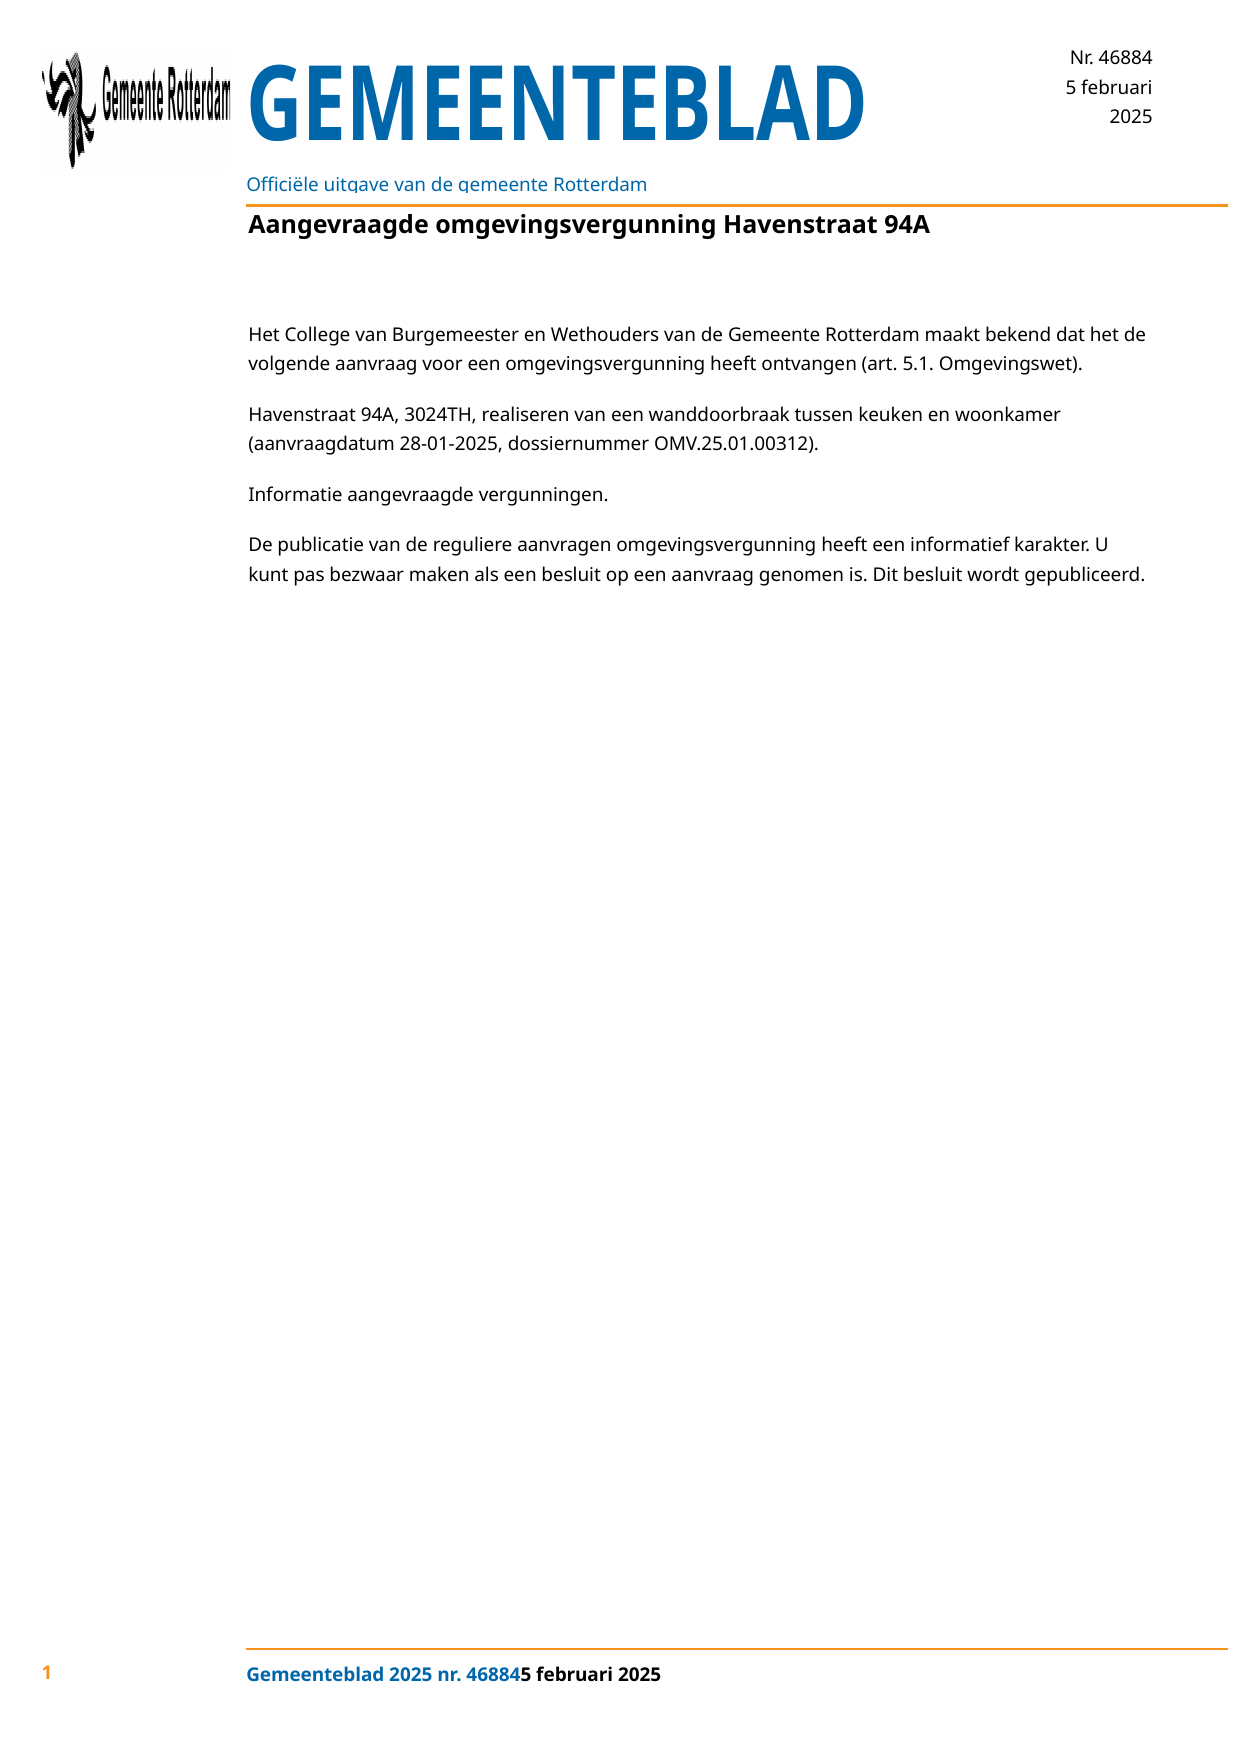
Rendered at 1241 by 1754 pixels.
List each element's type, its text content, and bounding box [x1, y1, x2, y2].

text De publicatie van de reguliere aanvragen omgevingsvergunning heeft een informatief karakter. U kunt pas bezwaar maken als een besluit op een aanvraag genomen is. Dit besluit wordt gepubliceerd. [248, 531, 1152, 586]
text Aangevraagde omgevingsvergunning Havenstraat 94A [248, 207, 1152, 241]
picture [41, 47, 231, 172]
text Informatie aangevraagde vergunningen. [248, 481, 1152, 506]
text Het College van Burgemeester en Wethouders van de Gemeente Rotterdam maakt bekend dat het de volgende aanvraag voor een omgevingsvergunning heeft ontvangen (art. 5.1. Omgevingswet). [248, 321, 1152, 376]
text Havenstraat 94A, 3024TH, realiseren van een wanddoorbraak tussen keuken en woonkamer (aanvraagdatum 28-01-2025, dossiernummer OMV.25.01.00312). [248, 401, 1152, 456]
